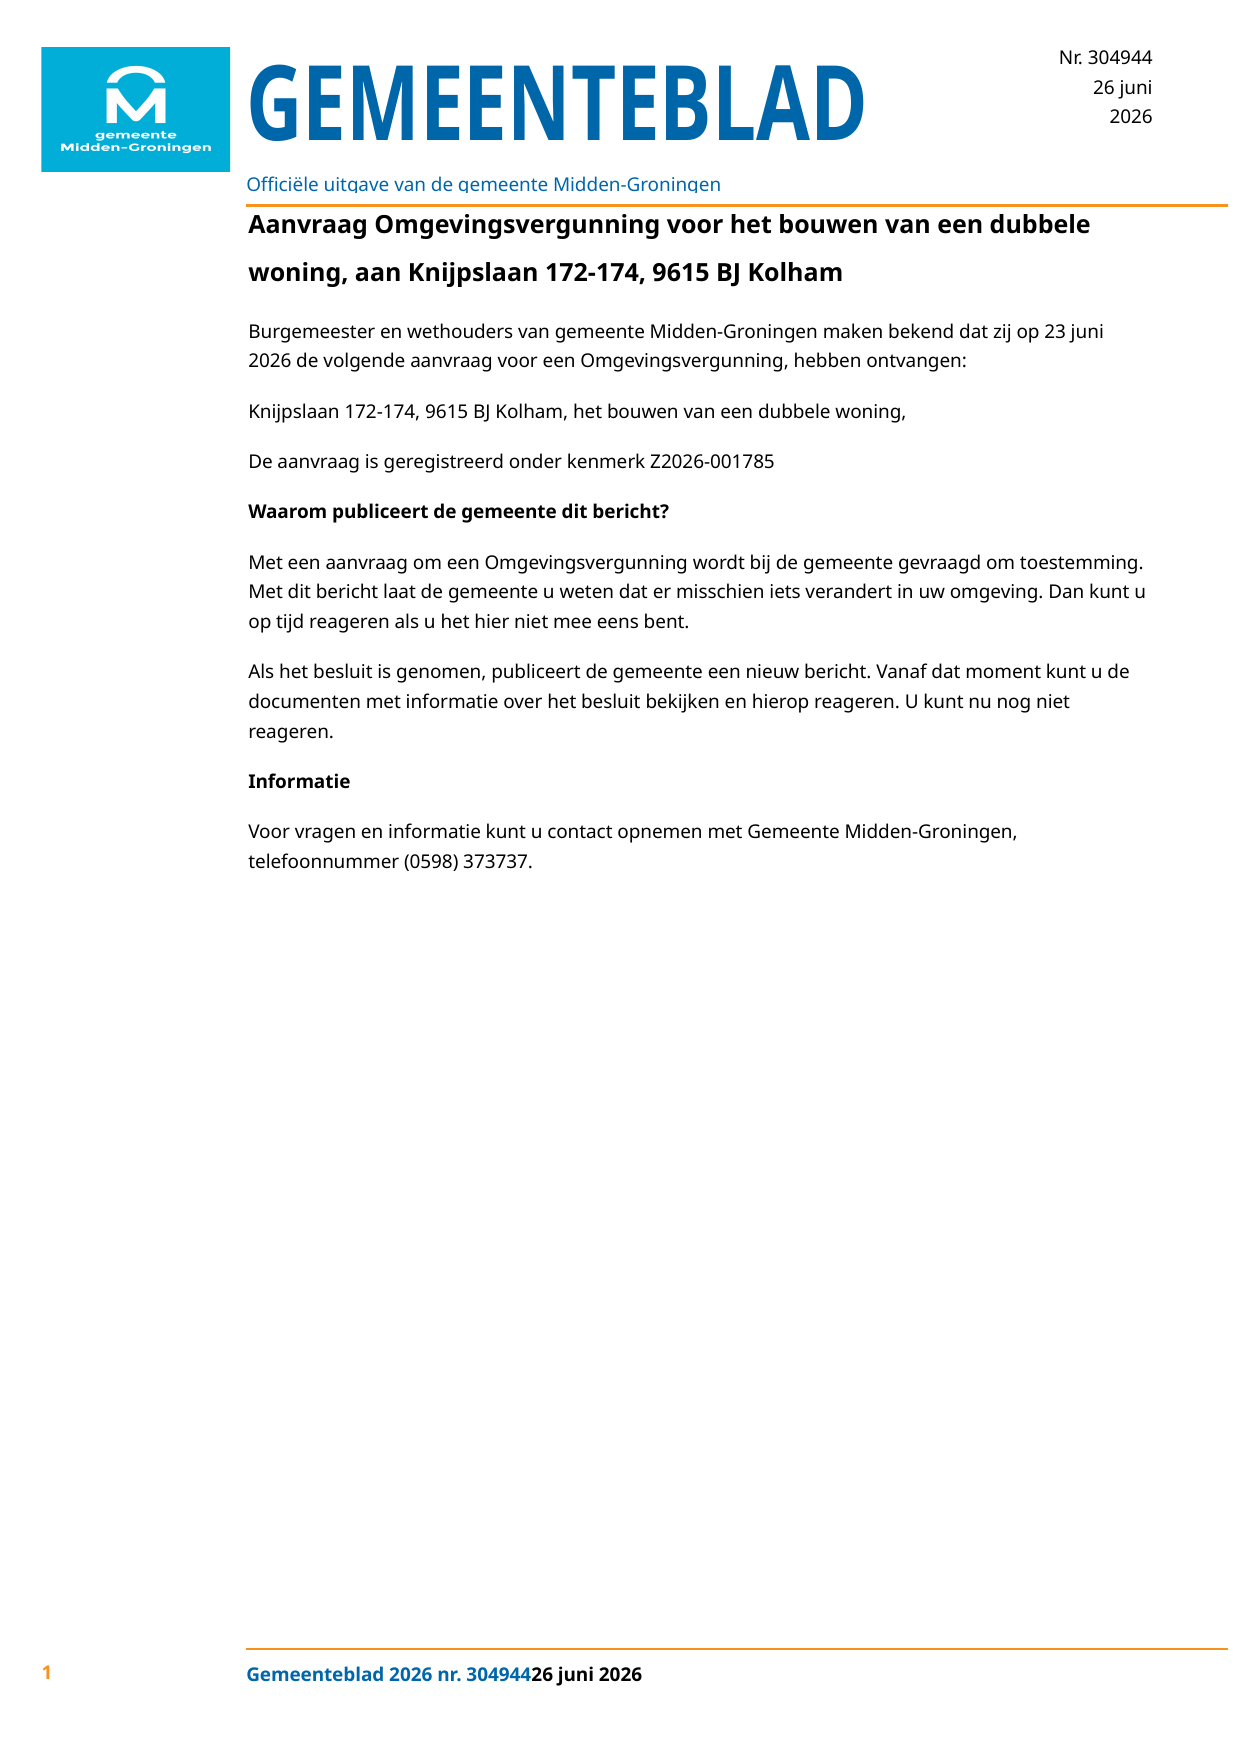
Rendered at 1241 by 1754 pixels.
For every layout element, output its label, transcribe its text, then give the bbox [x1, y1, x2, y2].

text Aanvraag Omgevingsvergunning voor het bouwen van een dubbele woning, aan Knijpslaan 172-174, 9615 BJ Kolham [248, 207, 1152, 288]
text Knijpslaan 172-174, 9615 BJ Kolham, het bouwen van een dubbele woning, [248, 398, 1152, 424]
picture [107, 89, 165, 122]
text De aanvraag is geregistreerd onder kenmerk Z2026-001785 [248, 448, 1152, 474]
text Met een aanvraag om een Omgevingsvergunning wordt bij de gemeente gevraagd om toestemming. Met dit bericht laat de gemeente u weten dat er misschien iets verandert in uw omgeving. Dan kunt u op tijd reageren als u het hier niet mee eens bent. [248, 549, 1152, 634]
picture [184, 146, 190, 153]
picture [108, 66, 164, 82]
text Voor vragen en informatie kunt u contact opnemen met Gemeente Midden-Groningen, telefoonnummer (0598) 373737. [248, 819, 1152, 874]
text Informatie [248, 768, 1152, 794]
text Als het besluit is genomen, publiceert de gemeente een nieuw bericht. Vanaf dat moment kunt u de documenten met informatie over het besluit bekijken en hierop reageren. U kunt nu nog niet reageren. [248, 659, 1152, 744]
text Waarom publiceert de gemeente dit bericht? [248, 499, 1152, 524]
text Burgemeester en wethouders van gemeente Midden-Groningen maken bekend dat zij op 23 juni 2026 de volgende aanvraag voor een Omgevingsvergunning, hebben ontvangen: [248, 318, 1152, 373]
